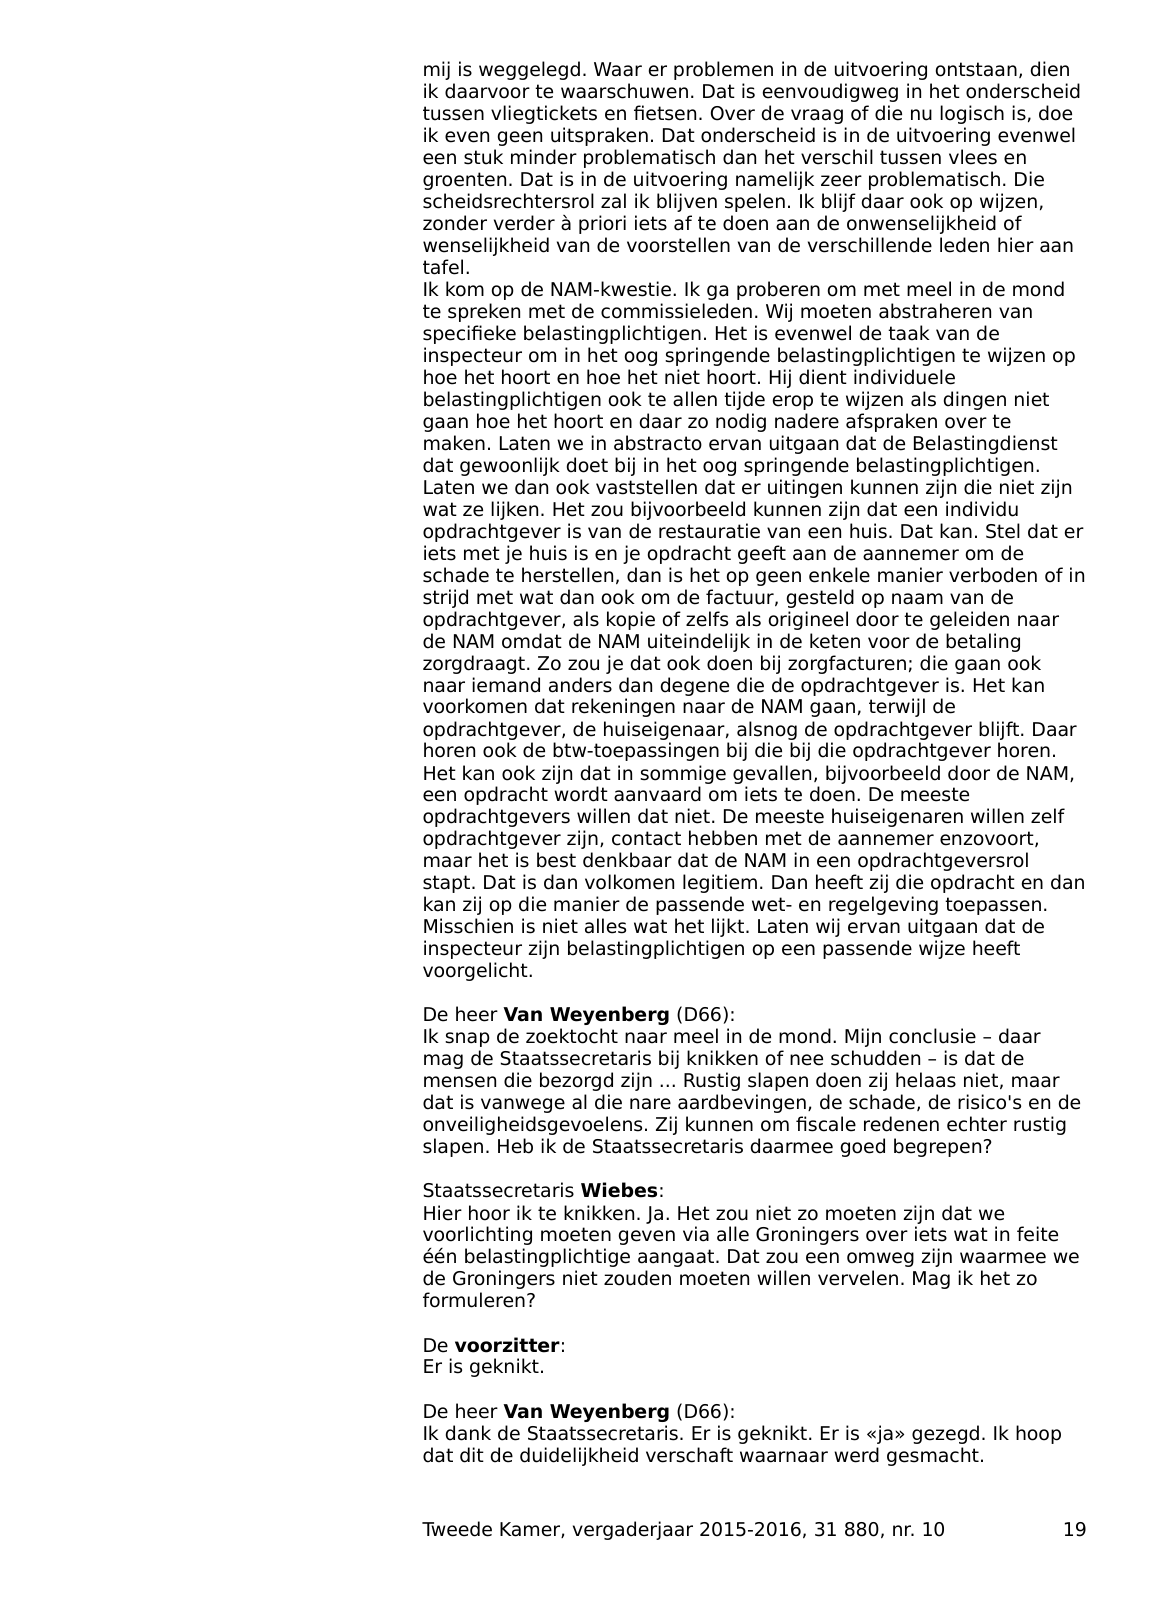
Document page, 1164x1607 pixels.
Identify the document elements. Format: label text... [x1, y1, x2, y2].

text De heer Van Weyenberg (D66): [422, 1401, 1087, 1423]
text Ik snap de zoektocht naar meel in de mond. Mijn conclusie – daar mag de Staatssecretaris bij knikken of nee schudden – is dat de mensen die bezorgd zijn ... Rustig slapen doen zij helaas niet, maar dat is vanwege al die nare aardbevingen, de schade, de risico's en de onveiligheidsgevoelens. Zij kunnen om fiscale redenen echter rustig slapen. Heb ik de Staatssecretaris daarmee goed begrepen? [422, 1026, 1087, 1158]
text Er is geknikt. [422, 1356, 1087, 1378]
text Ik kom op de NAM-kwestie. Ik ga proberen om met meel in de mond te spreken met de commissieleden. Wij moeten abstraheren van specifieke belastingplichtigen. Het is evenwel de taak van de inspecteur om in het oog springende belastingplichtigen te wijzen op hoe het hoort en hoe het niet hoort. Hij dient individuele belastingplichtigen ook te allen tijde erop te wijzen als dingen niet gaan hoe het hoort en daar zo nodig nadere afspraken over te maken. Laten we in abstracto ervan uitgaan dat de Belastingdienst dat gewoonlijk doet bij in het oog springende belastingplichtigen. Laten we dan ook vaststellen dat er uitingen kunnen zijn die niet zijn wat ze lijken. Het zou bijvoorbeeld kunnen zijn dat een individu opdrachtgever is van de restauratie van een huis. Dat kan. Stel dat er iets met je huis is en je opdracht geeft aan de aannemer om de schade te herstellen, dan is het op geen enkele manier verboden of in strijd met wat dan ook om de factuur, gesteld op naam van de opdrachtgever, als kopie of zelfs als origineel door te geleiden naar de NAM omdat de NAM uiteindelijk in de keten voor de betaling zorgdraagt. Zo zou je dat ook doen bij zorgfacturen; die gaan ook naar iemand anders dan degene die de opdrachtgever is. Het kan voorkomen dat rekeningen naar de NAM gaan, terwijl de opdrachtgever, de huiseigenaar, alsnog de opdrachtgever blijft. Daar horen ook de btw-toepassingen bij die bij die opdrachtgever horen. Het kan ook zijn dat in sommige gevallen, bijvoorbeeld door de NAM, een opdracht wordt aanvaard om iets te doen. De meeste opdrachtgevers willen dat niet. De meeste huiseigenaren willen zelf opdrachtgever zijn, contact hebben met de aannemer enzovoort, maar het is best denkbaar dat de NAM in een opdrachtgeversrol stapt. Dat is dan volkomen legitiem. Dan heeft zij die opdracht en dan kan zij op die manier de passende wet- en regelgeving toepassen. Misschien is niet alles wat het lijkt. Laten wij ervan uitgaan dat de inspecteur zijn belastingplichtigen op een passende wijze heeft voorgelicht. [422, 279, 1087, 982]
text Staatssecretaris Wiebes: [422, 1180, 1087, 1202]
text De heer Van Weyenberg (D66): [422, 1004, 1087, 1026]
text Hier hoor ik te knikken. Ja. Het zou niet zo moeten zijn dat we voorlichting moeten geven via alle Groningers over iets wat in feite één belastingplichtige aangaat. Dat zou een omweg zijn waarmee we de Groningers niet zouden moeten willen vervelen. Mag ik het zo formuleren? [422, 1202, 1087, 1312]
text mij is weggelegd. Waar er problemen in de uitvoering ontstaan, dien ik daarvoor te waarschuwen. Dat is eenvoudigweg in het onderscheid tussen vliegtickets en fietsen. Over de vraag of die nu logisch is, doe ik even geen uitspraken. Dat onderscheid is in de uitvoering evenwel een stuk minder problematisch dan het verschil tussen vlees en groenten. Dat is in de uitvoering namelijk zeer problematisch. Die scheidsrechtersrol zal ik blijven spelen. Ik blijf daar ook op wijzen, zonder verder à priori iets af te doen aan de onwenselijkheid of wenselijkheid van de voorstellen van de verschillende leden hier aan tafel. [422, 59, 1087, 279]
text Ik dank de Staatssecretaris. Er is geknikt. Er is «ja» gezegd. Ik hoop dat dit de duidelijkheid verschaft waarnaar werd gesmacht. [422, 1423, 1087, 1467]
text De voorzitter: [422, 1334, 1087, 1356]
